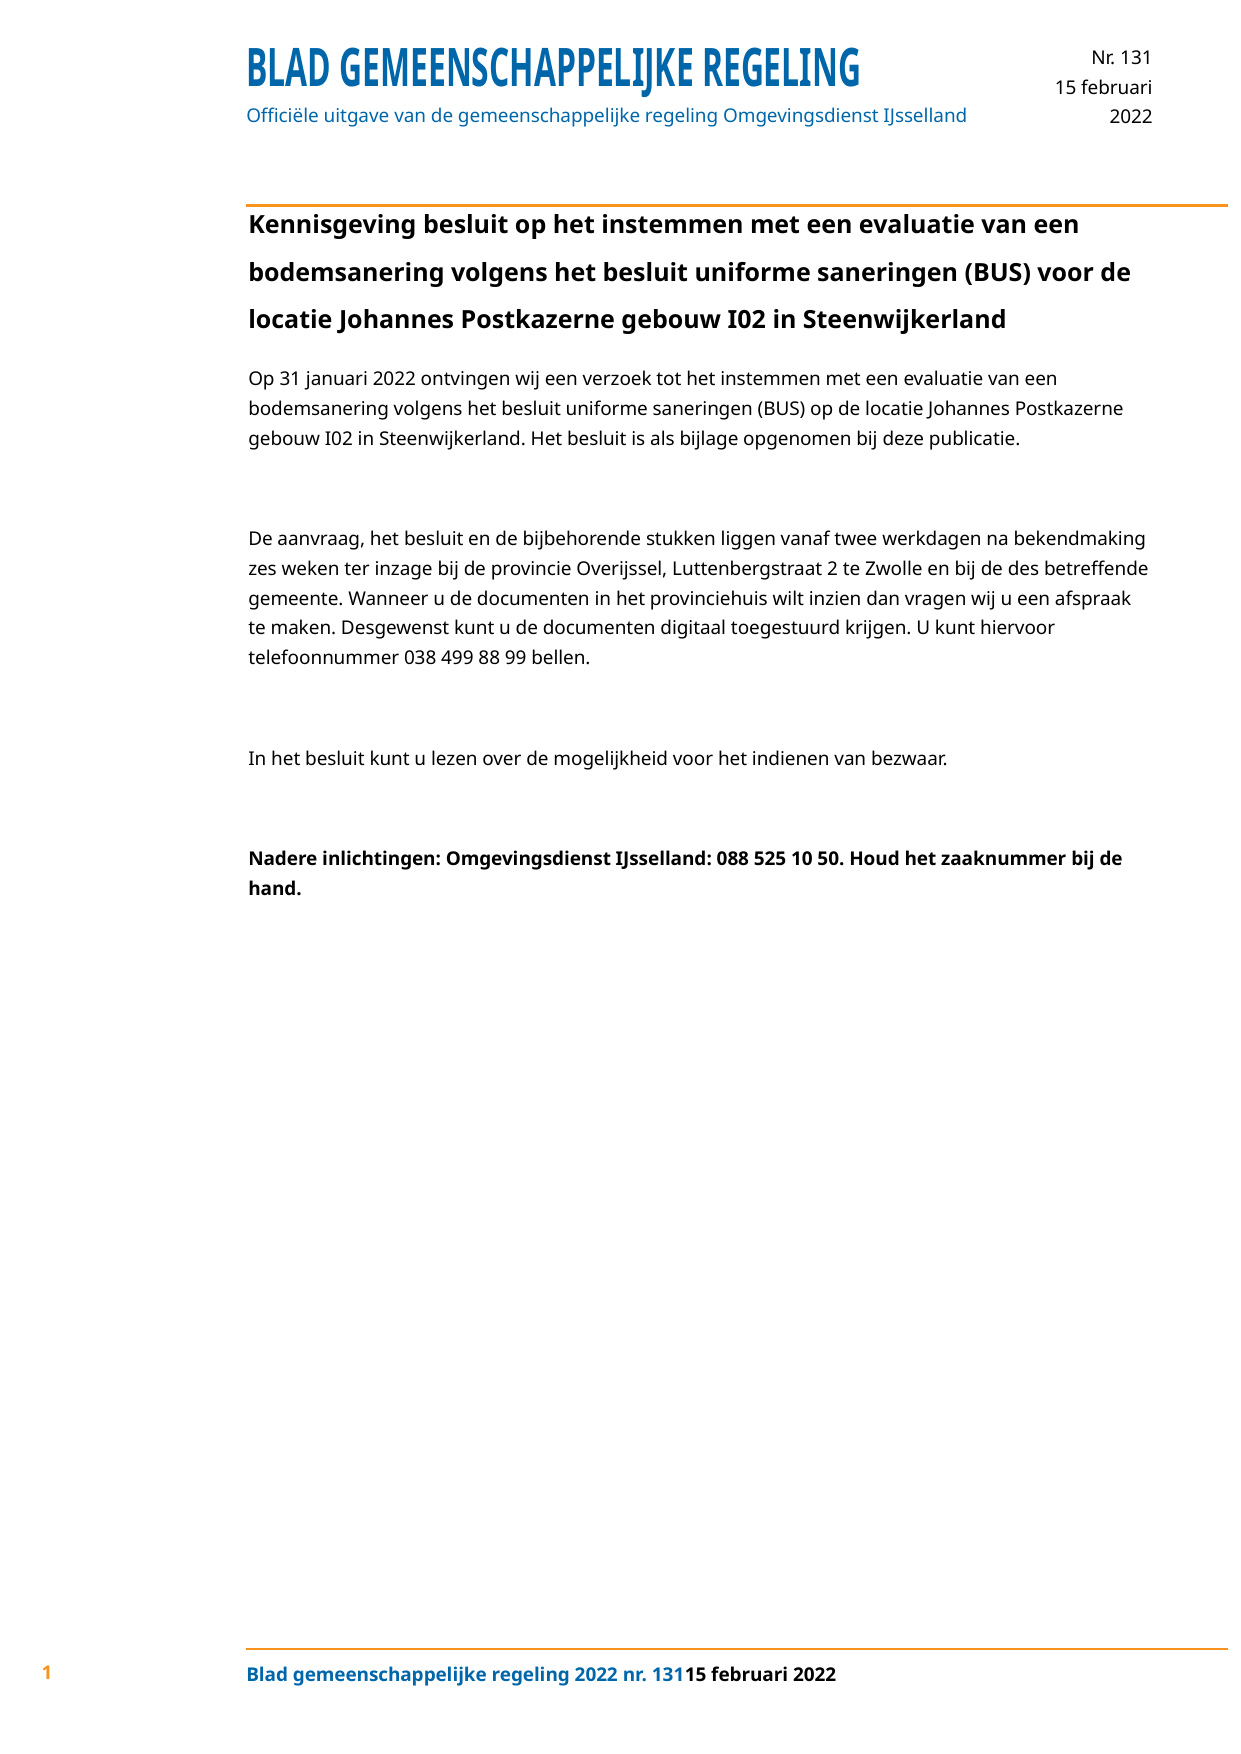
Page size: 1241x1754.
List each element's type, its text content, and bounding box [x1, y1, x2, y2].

picture [41, 47, 231, 172]
text De aanvraag, het besluit en de bijbehorende stukken liggen vanaf twee werkdagen na bekendmaking zes weken ter inzage bij de provincie Overijssel, Luttenbergstraat 2 te Zwolle en bij de des betreffende gemeente. Wanneer u de documenten in het provinciehuis wilt inzien dan vragen wij u een afspraak te maken. Desgewenst kunt u de documenten digitaal toegestuurd krijgen. U kunt hiervoor telefoonnummer 038 499 88 99 bellen. [248, 526, 1152, 669]
text Op 31 januari 2022 ontvingen wij een verzoek tot het instemmen met een evaluatie van een bodemsanering volgens het besluit uniforme saneringen (BUS) op de locatie Johannes Postkazerne gebouw I02 in Steenwijkerland. Het besluit is als bijlage opgenomen bij deze publicatie. [248, 366, 1152, 450]
text Kennisgeving besluit op het instemmen met een evaluatie van een bodemsanering volgens het besluit uniforme saneringen (BUS) voor de locatie Johannes Postkazerne gebouw I02 in Steenwijkerland [248, 207, 1152, 336]
text Nadere inlichtingen: Omgevingsdienst IJsselland: 088 525 10 50. Houd het zaaknummer bij de hand. [248, 846, 1152, 901]
text In het besluit kunt u lezen over de mogelijkheid voor het indienen van bezwaar. [248, 745, 1152, 770]
